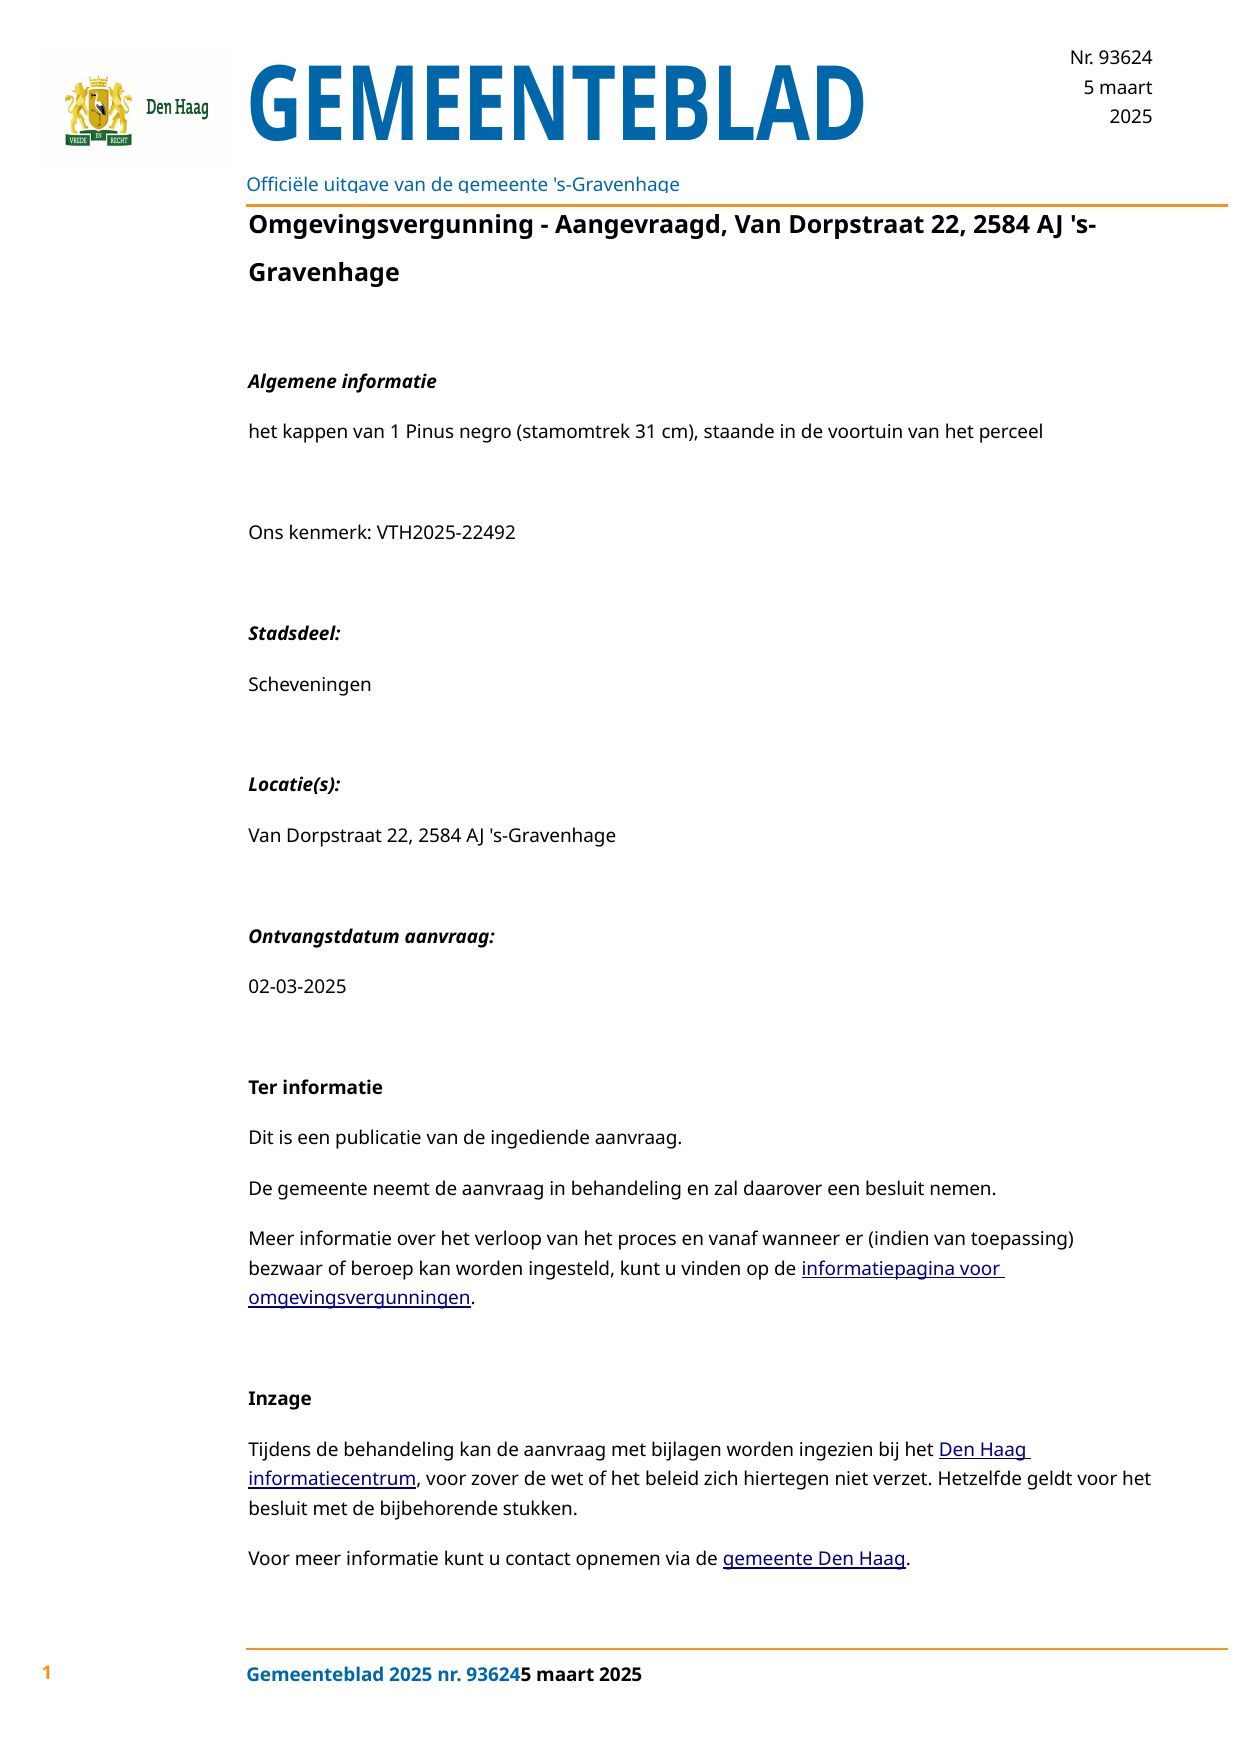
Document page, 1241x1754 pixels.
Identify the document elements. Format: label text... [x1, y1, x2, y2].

text Tijdens de behandeling kan de aanvraag met bijlagen worden ingezien bij het Den Haag informatiecentrum, voor zover de wet of het beleid zich hiertegen niet verzet. Hetzelfde geldt voor het besluit met de bijbehorende stukken. [248, 1436, 1152, 1521]
text Locatie(s): [248, 772, 1152, 797]
text Inzage [248, 1385, 1152, 1411]
text Ons kenmerk: VTH2025-22492 [248, 519, 1152, 545]
text het kappen van 1 Pinus negro (stamomtrek 31 cm), staande in de voortuin van het perceel [248, 419, 1152, 444]
text Scheveningen [248, 671, 1152, 697]
text Voor meer informatie kunt u contact opnemen via de gemeente Den Haag. [248, 1545, 1152, 1571]
text 02-03-2025 [248, 973, 1152, 999]
text Ter informatie [248, 1074, 1152, 1100]
text De gemeente neemt de aanvraag in behandeling en zal daarover een besluit nemen. [248, 1175, 1152, 1201]
text Meer informatie over het verloop van het proces en vanaf wanneer er (indien van toepassing) bezwaar of beroep kan worden ingesteld, kunt u vinden op de informatiepagina voor omgevingsvergunningen. [248, 1225, 1152, 1310]
text Van Dorpstraat 22, 2584 AJ 's-Gravenhage [248, 822, 1152, 848]
text Algemene informatie [248, 368, 1152, 394]
text Omgevingsvergunning - Aangevraagd, Van Dorpstraat 22, 2584 AJ 's-Gravenhage [248, 207, 1152, 288]
text Stadsdeel: [248, 620, 1152, 646]
picture [41, 47, 231, 172]
text Ontvangstdatum aanvraag: [248, 923, 1152, 949]
text Dit is een publicatie van de ingediende aanvraag. [248, 1124, 1152, 1150]
